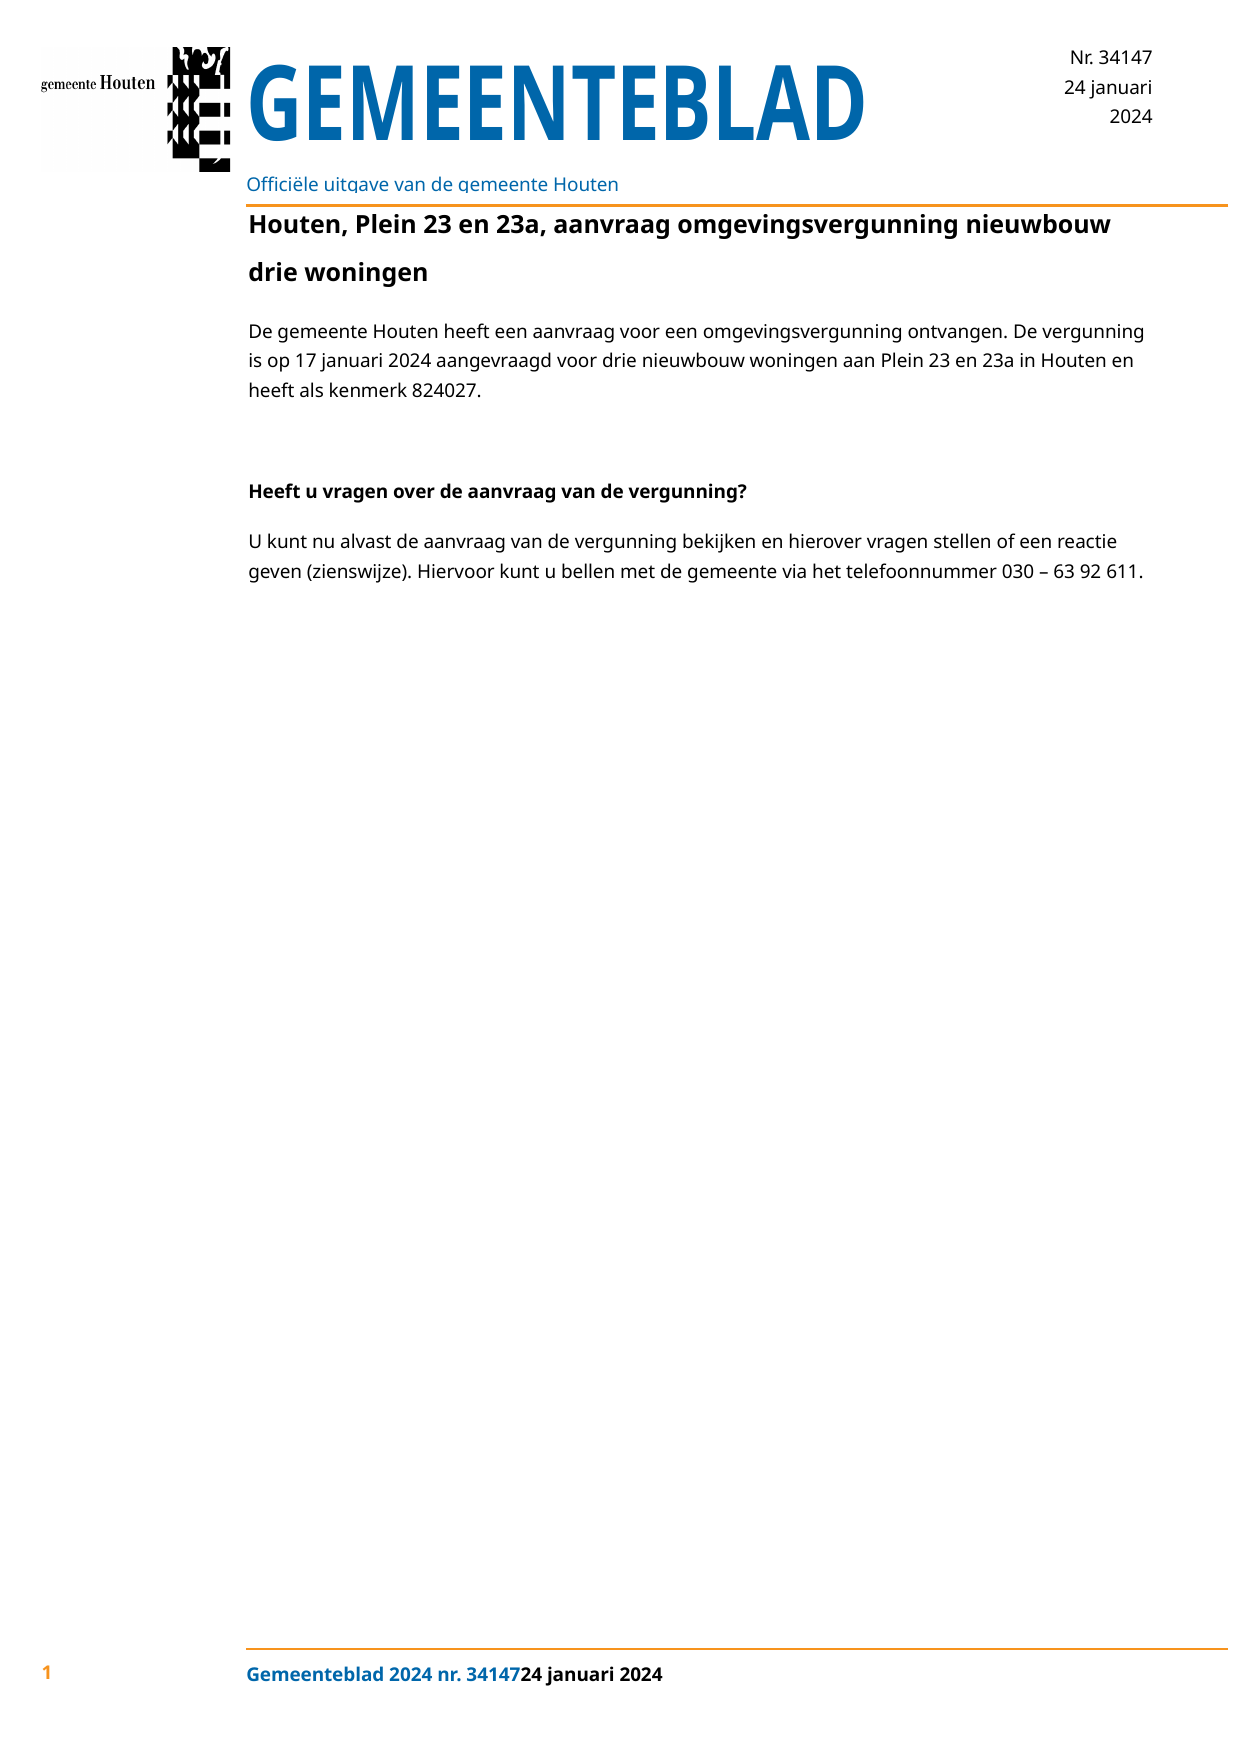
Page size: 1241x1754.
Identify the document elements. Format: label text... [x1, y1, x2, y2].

text U kunt nu alvast de aanvraag van de vergunning bekijken en hierover vragen stellen of een reactie geven (zienswijze). Hiervoor kunt u bellen met de gemeente via het telefoonnummer 030 – 63 92 611. [248, 528, 1152, 584]
text De gemeente Houten heeft een aanvraag voor een omgevingsvergunning ontvangen. De vergunning is op 17 januari 2024 aangevraagd voor drie nieuwbouw woningen aan Plein 23 en 23a in Houten en heeft als kenmerk 824027. [248, 318, 1152, 403]
picture [41, 47, 231, 172]
text Houten, Plein 23 en 23a, aanvraag omgevingsvergunning nieuwbouw drie woningen [248, 207, 1152, 288]
text Heeft u vragen over de aanvraag van de vergunning? [248, 478, 1152, 504]
